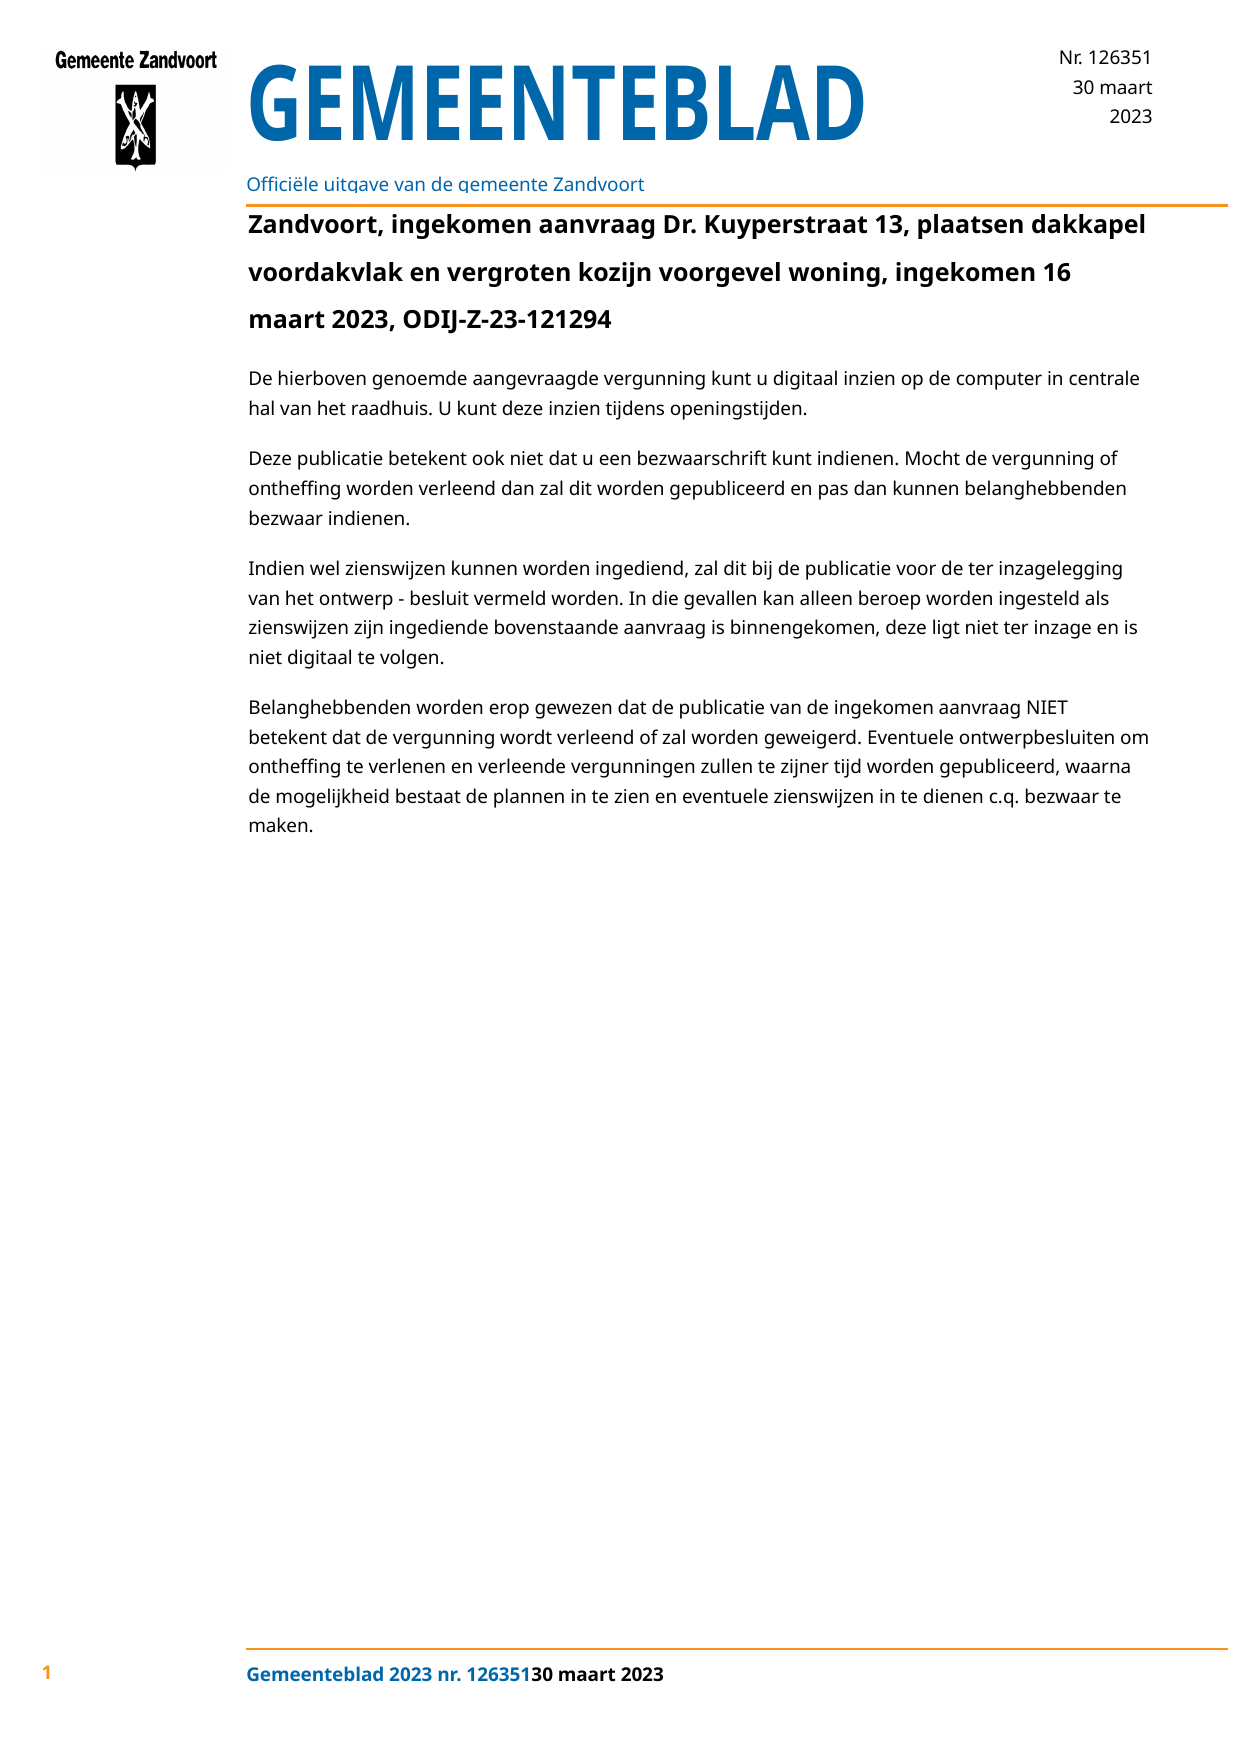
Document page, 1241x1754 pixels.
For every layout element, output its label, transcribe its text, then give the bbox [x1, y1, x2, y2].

text Indien wel zienswijzen kunnen worden ingediend, zal dit bij de publicatie voor de ter inzagelegging van het ontwerp - besluit vermeld worden. In die gevallen kan alleen beroep worden ingesteld als zienswijzen zijn ingediende bovenstaande aanvraag is binnengekomen, deze ligt niet ter inzage en is niet digitaal te volgen. [248, 555, 1152, 669]
text Deze publicatie betekent ook niet dat u een bezwaarschrift kunt indienen. Mocht de vergunning of ontheffing worden verleend dan zal dit worden gepubliceerd en pas dan kunnen belanghebbenden bezwaar indienen. [248, 446, 1152, 530]
text Belanghebbenden worden erop gewezen dat de publicatie van de ingekomen aanvraag NIET betekent dat de vergunning wordt verleend of zal worden geweigerd. Eventuele ontwerpbesluiten om ontheffing te verlenen en verleende vergunningen zullen te zijner tijd worden gepubliceerd, waarna de mogelijkheid bestaat de plannen in te zien en eventuele zienswijzen in te dienen c.q. bezwaar te maken. [248, 694, 1152, 838]
text De hierboven genoemde aangevraagde vergunning kunt u digitaal inzien op de computer in centrale hal van het raadhuis. U kunt deze inzien tijdens openingstijden. [248, 366, 1152, 421]
picture [41, 47, 231, 172]
text Zandvoort, ingekomen aanvraag Dr. Kuyperstraat 13, plaatsen dakkapel voordakvlak en vergroten kozijn voorgevel woning, ingekomen 16 maart 2023, ODIJ-Z-23-121294 [248, 207, 1152, 336]
